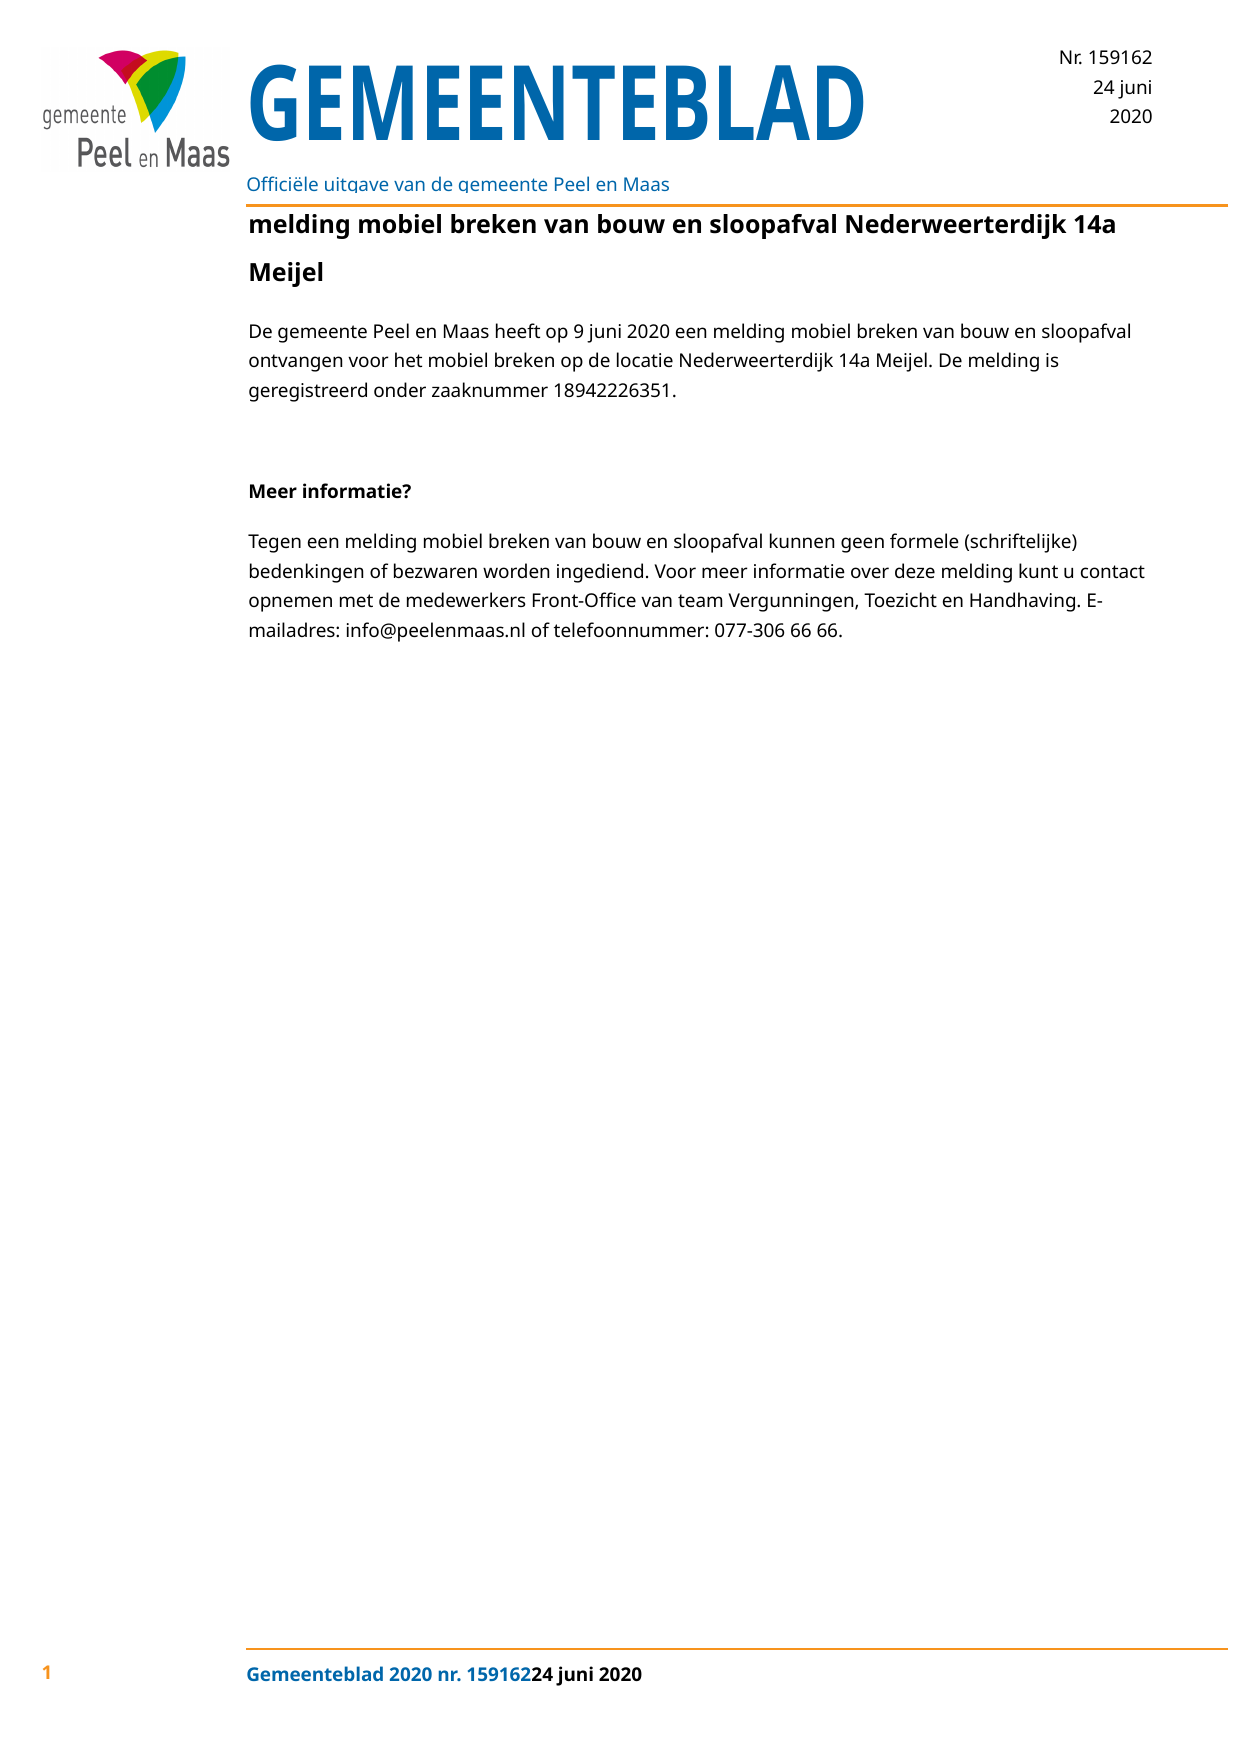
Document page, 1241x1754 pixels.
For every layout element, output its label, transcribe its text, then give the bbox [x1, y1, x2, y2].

text melding mobiel breken van bouw en sloopafval Nederweerterdijk 14a Meijel [248, 207, 1152, 288]
text Tegen een melding mobiel breken van bouw en sloopafval kunnen geen formele (schriftelijke) bedenkingen of bezwaren worden ingediend. Voor meer informatie over deze melding kunt u contact opnemen met de medewerkers Front-Office van team Vergunningen, Toezicht en Handhaving. E-mailadres: info@peelenmaas.nl of telefoonnummer: 077-306 66 66. [248, 528, 1152, 643]
picture [41, 47, 231, 172]
text De gemeente Peel en Maas heeft op 9 juni 2020 een melding mobiel breken van bouw en sloopafval ontvangen voor het mobiel breken op de locatie Nederweerterdijk 14a Meijel. De melding is geregistreerd onder zaaknummer 18942226351. [248, 318, 1152, 403]
text Meer informatie? [248, 478, 1152, 504]
